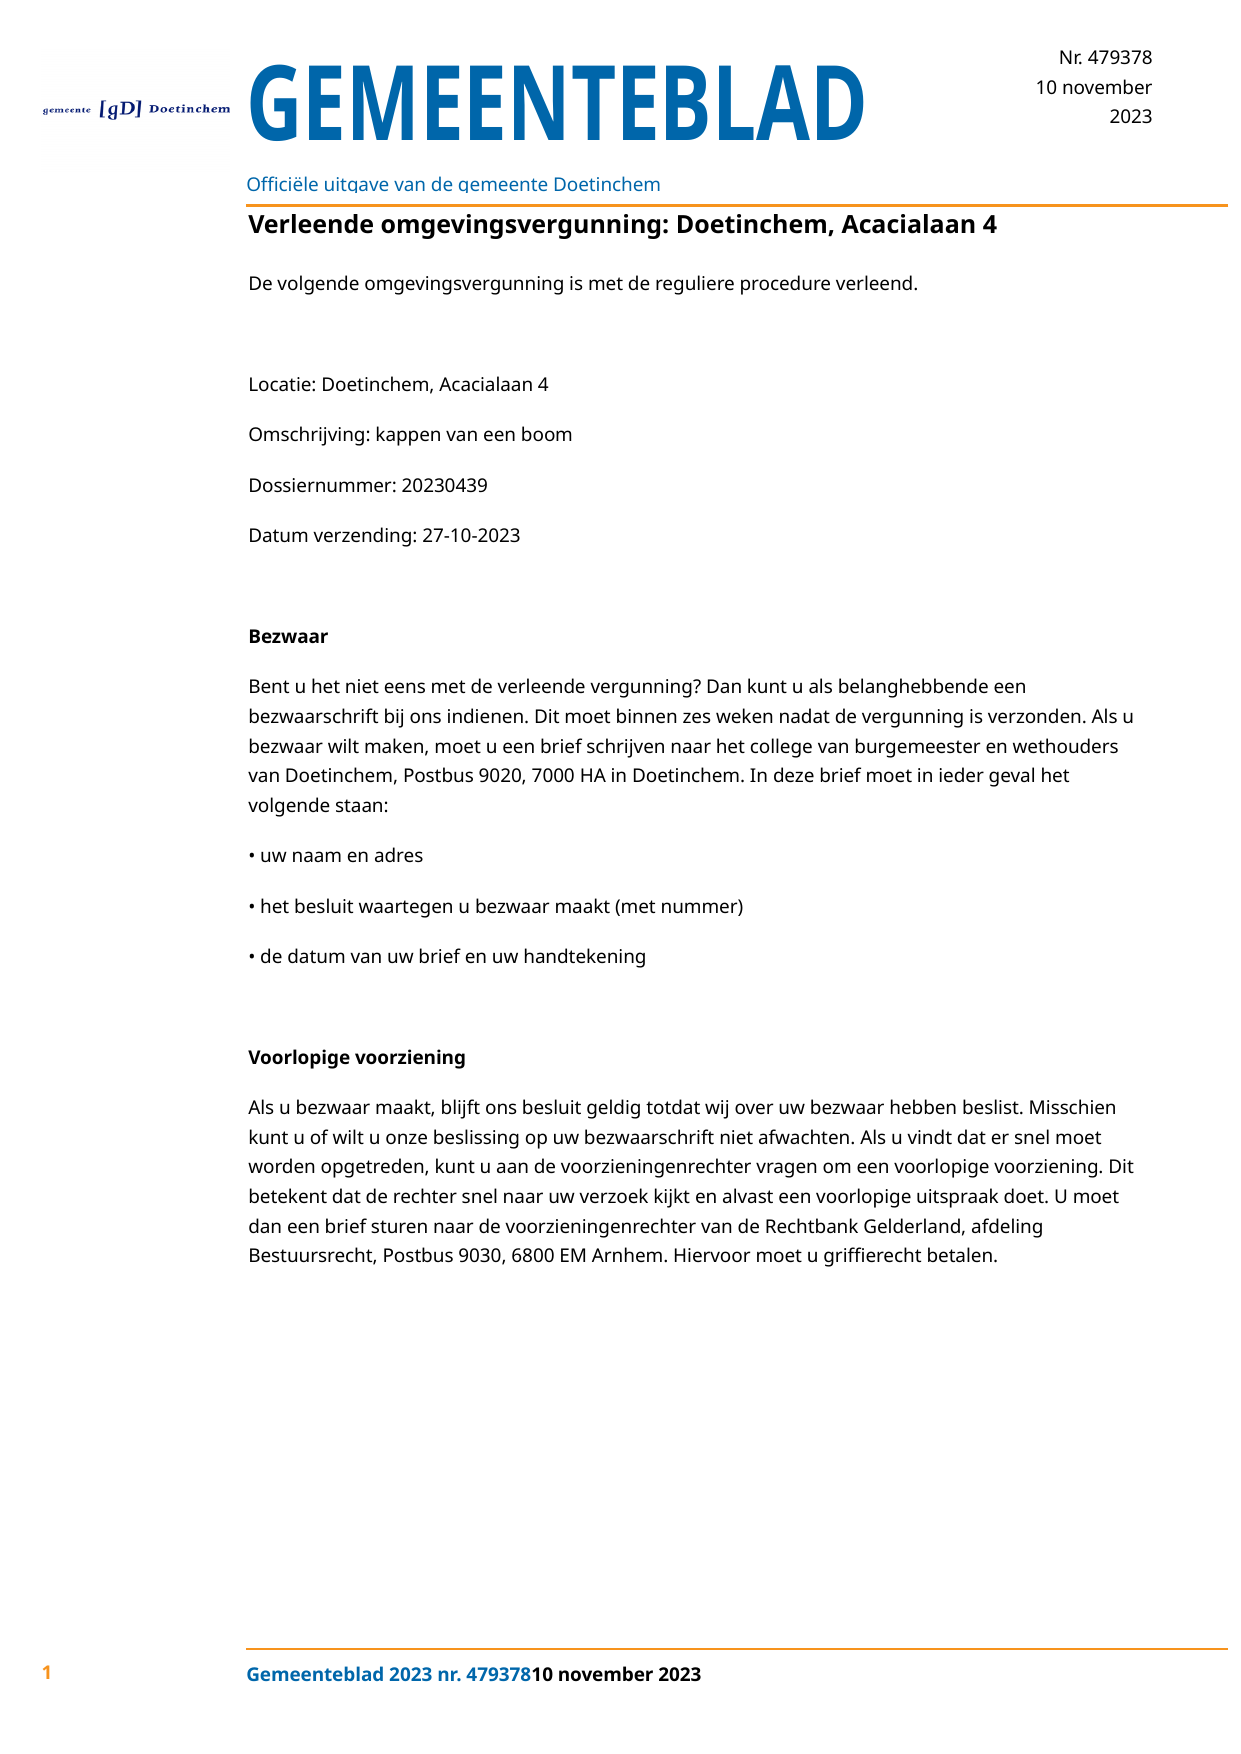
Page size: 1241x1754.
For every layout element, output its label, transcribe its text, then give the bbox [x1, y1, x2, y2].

text Voorlopige voorziening [248, 1044, 1152, 1070]
text • de datum van uw brief en uw handtekening [248, 943, 1152, 969]
text Locatie: Doetinchem, Acacialaan 4 [248, 371, 1152, 397]
text Datum verzending: 27-10-2023 [248, 522, 1152, 548]
text Verleende omgevingsvergunning: Doetinchem, Acacialaan 4 [248, 207, 1152, 241]
text Bezwaar [248, 623, 1152, 649]
text • het besluit waartegen u bezwaar maakt (met nummer) [248, 893, 1152, 918]
picture [41, 47, 231, 172]
text • uw naam en adres [248, 842, 1152, 868]
text Als u bezwaar maakt, blijft ons besluit geldig totdat wij over uw bezwaar hebben beslist. Misschien kunt u of wilt u onze beslissing op uw bezwaarschrift niet afwachten. Als u vindt dat er snel moet worden opgetreden, kunt u aan de voorzieningenrechter vragen om een voorlopige voorziening. Dit betekent dat de rechter snel naar uw verzoek kijkt en alvast een voorlopige uitspraak doet. U moet dan een brief sturen naar de voorzieningenrechter van de Rechtbank Gelderland, afdeling Bestuursrecht, Postbus 9030, 6800 EM Arnhem. Hiervoor moet u griffierecht betalen. [248, 1094, 1152, 1268]
text De volgende omgevingsvergunning is met de reguliere procedure verleend. [248, 270, 1152, 296]
text Omschrijving: kappen van een boom [248, 422, 1152, 447]
text Bent u het niet eens met de verleende vergunning? Dan kunt u als belanghebbende een bezwaarschrift bij ons indienen. Dit moet binnen zes weken nadat de vergunning is verzonden. Als u bezwaar wilt maken, moet u een brief schrijven naar het college van burgemeester en wethouders van Doetinchem, Postbus 9020, 7000 HA in Doetinchem. In deze brief moet in ieder geval het volgende staan: [248, 674, 1152, 818]
text Dossiernummer: 20230439 [248, 472, 1152, 498]
